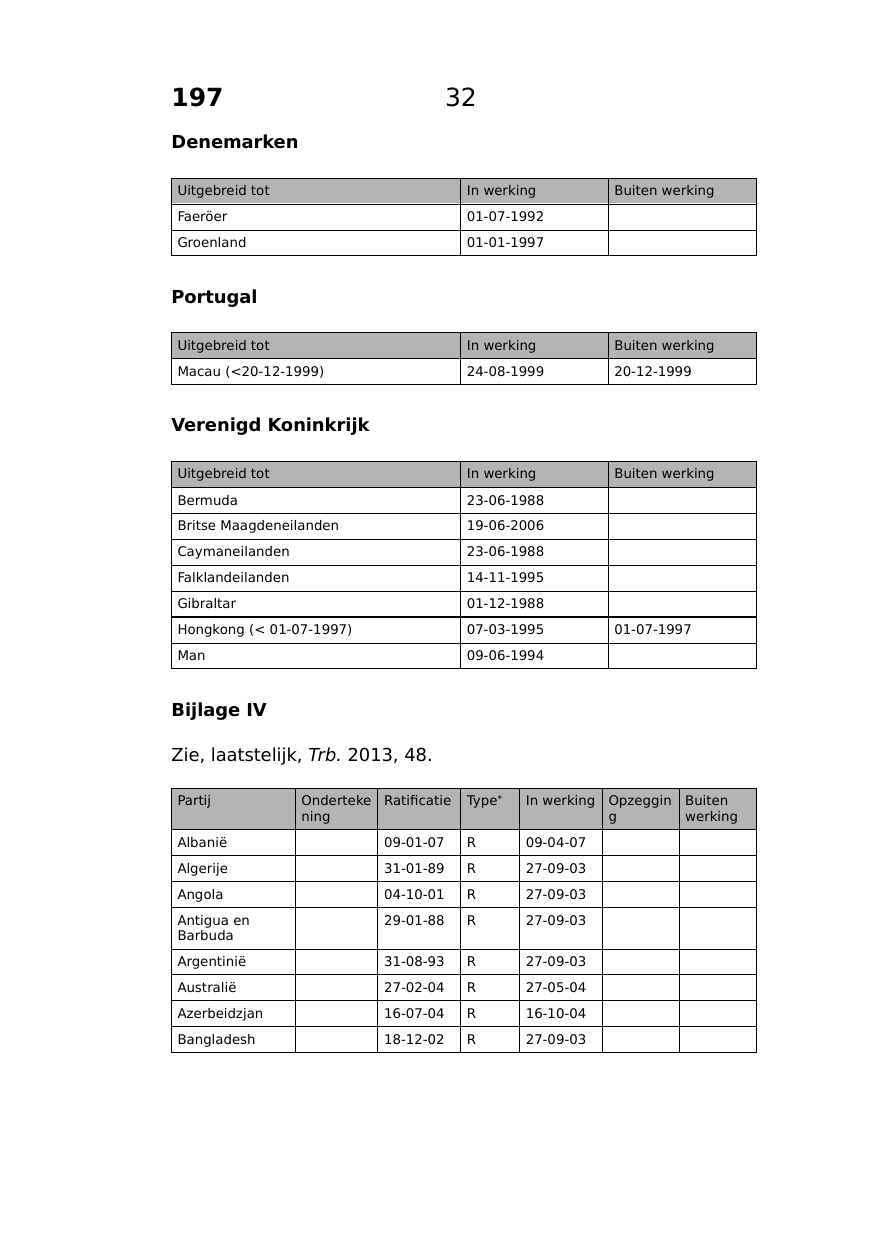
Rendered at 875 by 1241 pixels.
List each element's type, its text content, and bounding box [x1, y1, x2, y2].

table_cell 07-03-1995 [461, 618, 608, 642]
table_header Opzegging [603, 789, 679, 829]
table_cell [609, 644, 756, 668]
table_cell 01-01-1997 [461, 231, 608, 255]
table_cell R [461, 908, 519, 948]
table_cell Bermuda [172, 488, 460, 513]
table_header Uitgebreid tot [172, 179, 460, 203]
table_cell 18-12-02 [378, 1027, 460, 1052]
subtitle Denemarken [171, 132, 756, 153]
table_cell 27-09-03 [520, 950, 602, 974]
table_header Buiten werking [609, 179, 756, 203]
table_cell 14-11-1995 [461, 566, 608, 591]
table_header Uitgebreid tot [172, 333, 460, 358]
table_cell [680, 975, 756, 1000]
table_cell [680, 908, 756, 948]
table_cell R [461, 975, 519, 1000]
table_header In werking [461, 333, 608, 358]
table_cell 31-08-93 [378, 950, 460, 974]
table_cell 23-06-1988 [461, 540, 608, 564]
table_cell 27-09-03 [520, 1027, 602, 1052]
table_cell 27-02-04 [378, 975, 460, 1000]
table_cell 16-07-04 [378, 1001, 460, 1026]
table_header In werking [461, 462, 608, 487]
table_header Type* [461, 789, 519, 829]
table_cell 29-01-88 [378, 908, 460, 948]
table_cell [603, 975, 679, 1000]
table_cell Angola [172, 882, 295, 907]
table_cell 24-08-1999 [461, 359, 608, 384]
table_cell Gibraltar [172, 592, 460, 616]
table_cell Azerbeidzjan [172, 1001, 295, 1026]
table_cell Man [172, 644, 460, 668]
table_cell [609, 592, 756, 616]
table_cell 27-09-03 [520, 856, 602, 881]
subtitle Verenigd Koninkrijk [171, 415, 756, 436]
table_cell [609, 566, 756, 591]
table_cell Australië [172, 975, 295, 1000]
table_header Buiten werking [680, 789, 756, 829]
table_cell [296, 950, 377, 974]
table_cell [603, 830, 679, 855]
table_cell Macau (<20-12-1999) [172, 359, 460, 384]
table_cell [296, 830, 377, 855]
table_cell Britse Maagdeneilanden [172, 514, 460, 539]
table_cell [609, 540, 756, 564]
table_cell [603, 1027, 679, 1052]
table_cell [680, 830, 756, 855]
table_cell Caymaneilanden [172, 540, 460, 564]
table_cell Bangladesh [172, 1027, 295, 1052]
table_cell [680, 950, 756, 974]
table_cell 09-01-07 [378, 830, 460, 855]
table_cell [603, 1001, 679, 1026]
table_cell Hongkong (< 01-07-1997) [172, 618, 460, 642]
table_cell [680, 882, 756, 907]
table_header Uitgebreid tot [172, 462, 460, 487]
table_cell 04-10-01 [378, 882, 460, 907]
table_cell 27-09-03 [520, 882, 602, 907]
table_cell [603, 950, 679, 974]
table_cell [609, 205, 756, 229]
table_cell 09-04-07 [520, 830, 602, 855]
table_cell Groenland [172, 231, 460, 255]
table_cell 09-06-1994 [461, 644, 608, 668]
table_header Buiten werking [609, 462, 756, 487]
table_cell [609, 231, 756, 255]
text Zie, laatstelijk, Trb. 2013, 48. [171, 745, 756, 766]
table_cell R [461, 1001, 519, 1026]
table_cell 01-07-1992 [461, 205, 608, 229]
table_cell Algerije [172, 856, 295, 881]
table_cell 27-05-04 [520, 975, 602, 1000]
table_cell [609, 488, 756, 513]
table_cell 01-12-1988 [461, 592, 608, 616]
table_cell [603, 882, 679, 907]
table_cell 23-06-1988 [461, 488, 608, 513]
table_cell R [461, 856, 519, 881]
table_header Partij [172, 789, 295, 829]
table_cell Faeröer [172, 205, 460, 229]
table_cell 19-06-2006 [461, 514, 608, 539]
table_cell [296, 1001, 377, 1026]
table_cell [296, 882, 377, 907]
table_cell [680, 1001, 756, 1026]
table_cell Falklandeilanden [172, 566, 460, 591]
table_cell R [461, 830, 519, 855]
table_cell Argentinië [172, 950, 295, 974]
table_header In werking [520, 789, 602, 829]
table_cell [680, 856, 756, 881]
table_cell [603, 856, 679, 881]
table_header Ondertekening [296, 789, 377, 829]
table_cell Antigua en Barbuda [172, 908, 295, 948]
table_cell [296, 975, 377, 1000]
subtitle Portugal [171, 286, 756, 307]
table_cell 20-12-1999 [609, 359, 756, 384]
table_cell R [461, 950, 519, 974]
subtitle Bijlage IV [171, 699, 756, 720]
table_cell [296, 908, 377, 948]
table_cell 01-07-1997 [609, 618, 756, 642]
table_header Ratificatie [378, 789, 460, 829]
table_cell [603, 908, 679, 948]
table_header In werking [461, 179, 608, 203]
table_cell 27-09-03 [520, 908, 602, 948]
table_header Buiten werking [609, 333, 756, 358]
table_cell R [461, 1027, 519, 1052]
table_cell [680, 1027, 756, 1052]
table_cell R [461, 882, 519, 907]
table_cell 16-10-04 [520, 1001, 602, 1026]
table_cell 31-01-89 [378, 856, 460, 881]
table_cell [609, 514, 756, 539]
table_cell [296, 856, 377, 881]
table_cell Albanië [172, 830, 295, 855]
table_cell [296, 1027, 377, 1052]
